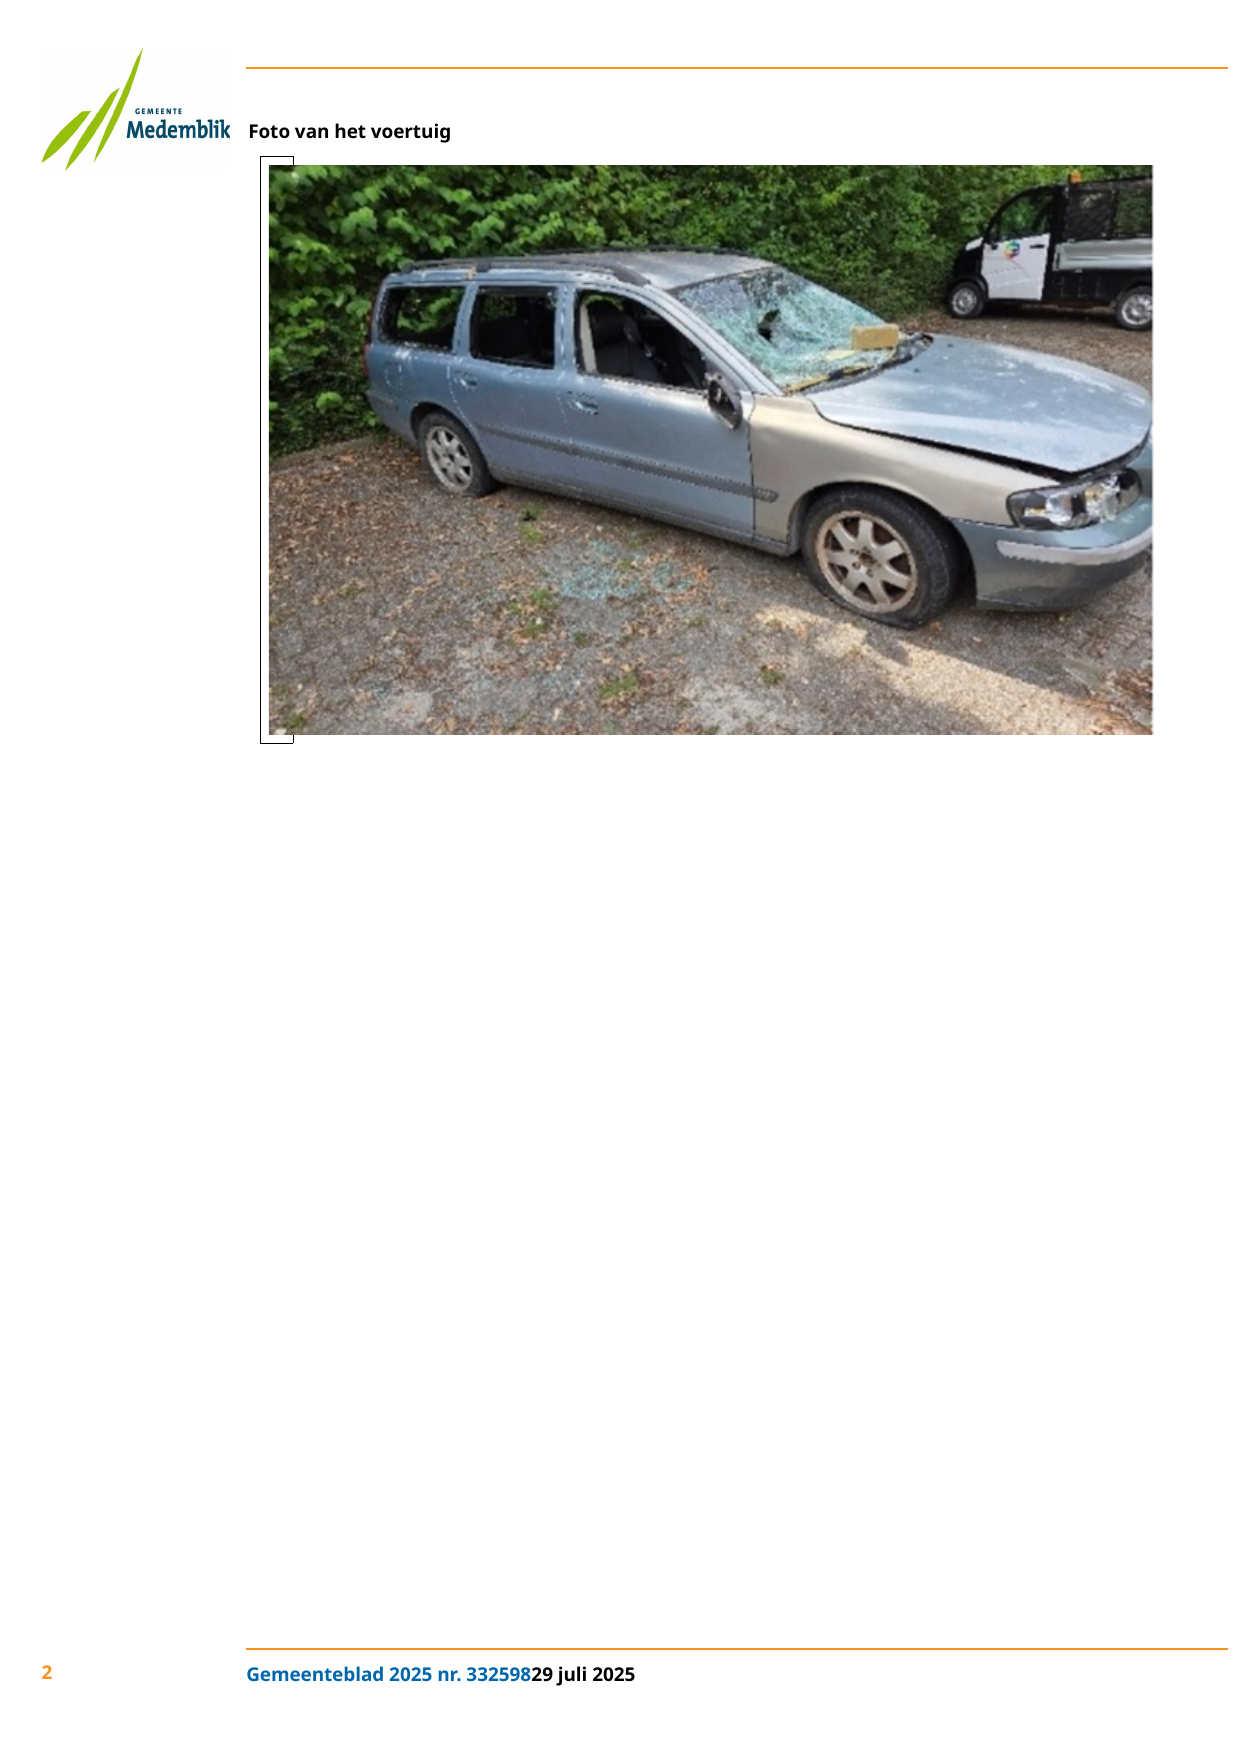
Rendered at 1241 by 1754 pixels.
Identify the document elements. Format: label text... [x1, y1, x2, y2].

text Foto van het voertuig [248, 116, 1152, 144]
picture [268, 165, 1155, 735]
picture [41, 47, 231, 172]
